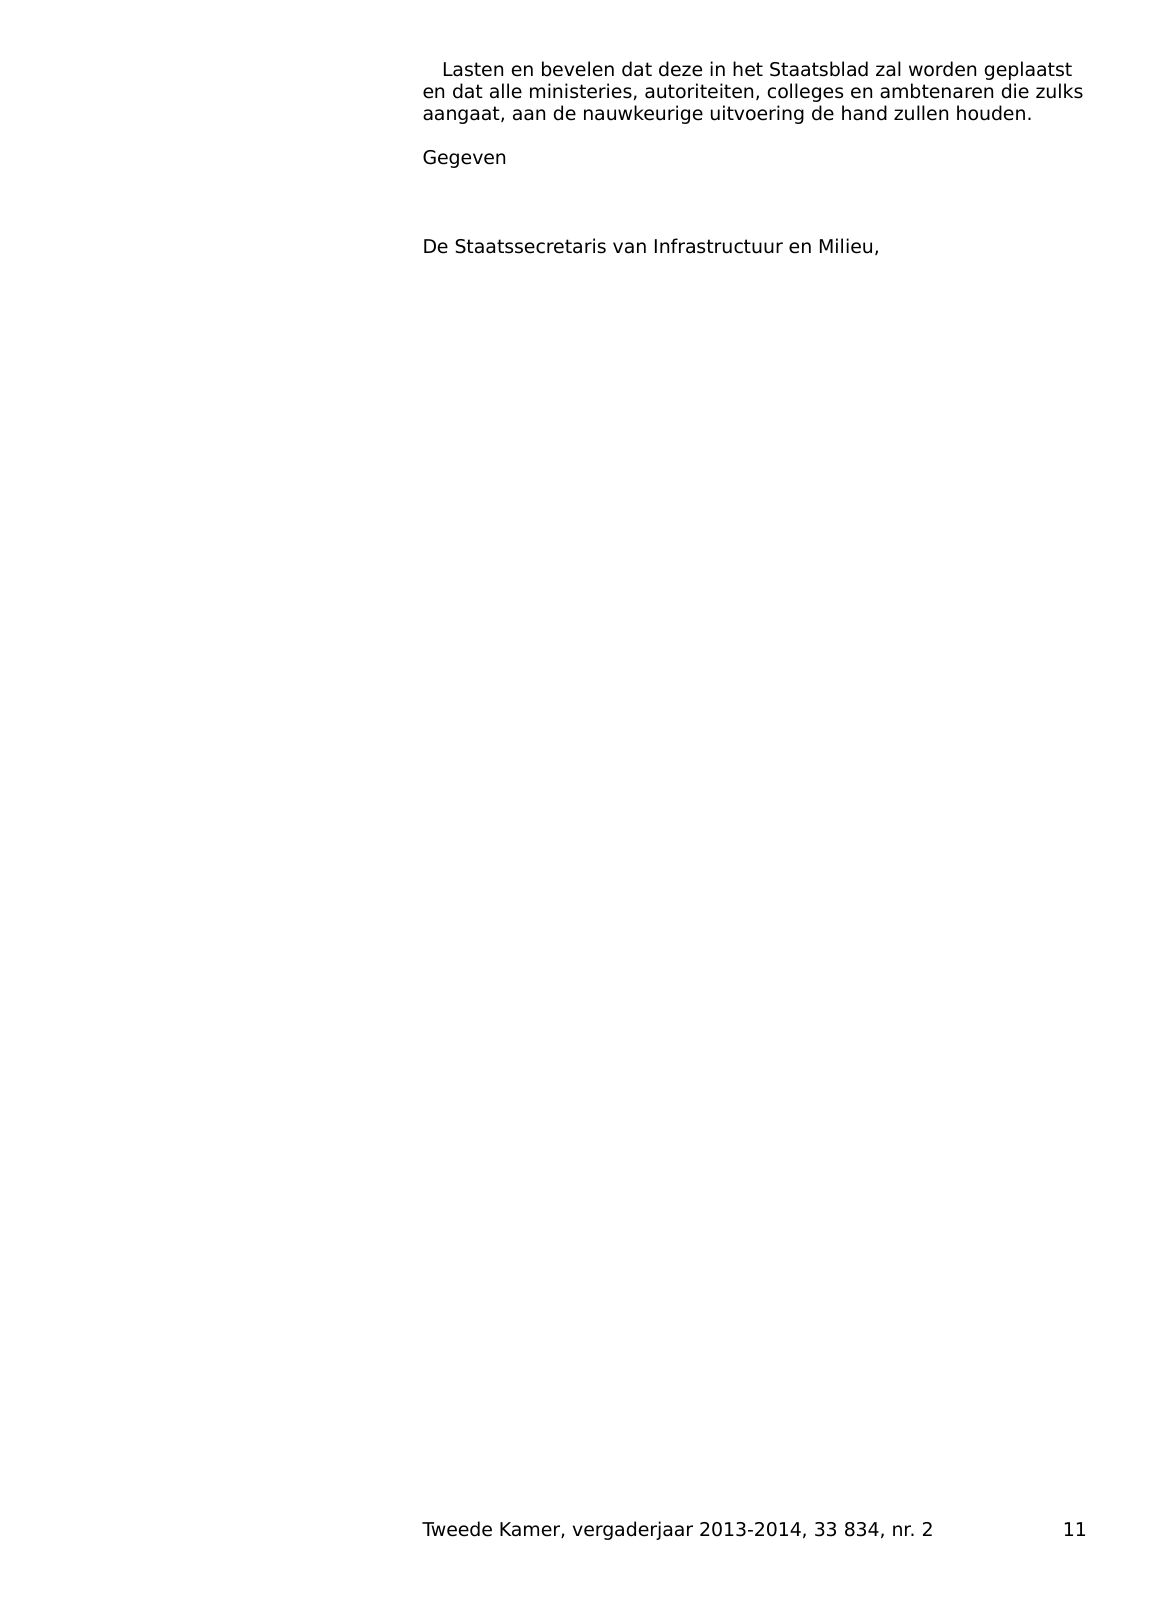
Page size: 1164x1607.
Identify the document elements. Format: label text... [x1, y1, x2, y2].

text Lasten en bevelen dat deze in het Staatsblad zal worden geplaatst en dat alle ministeries, autoriteiten, colleges en ambtenaren die zulks aangaat, aan de nauwkeurige uitvoering de hand zullen houden. [422, 59, 1087, 125]
text De Staatssecretaris van Infrastructuur en Milieu, [422, 236, 1087, 258]
text Gegeven [422, 147, 1087, 169]
